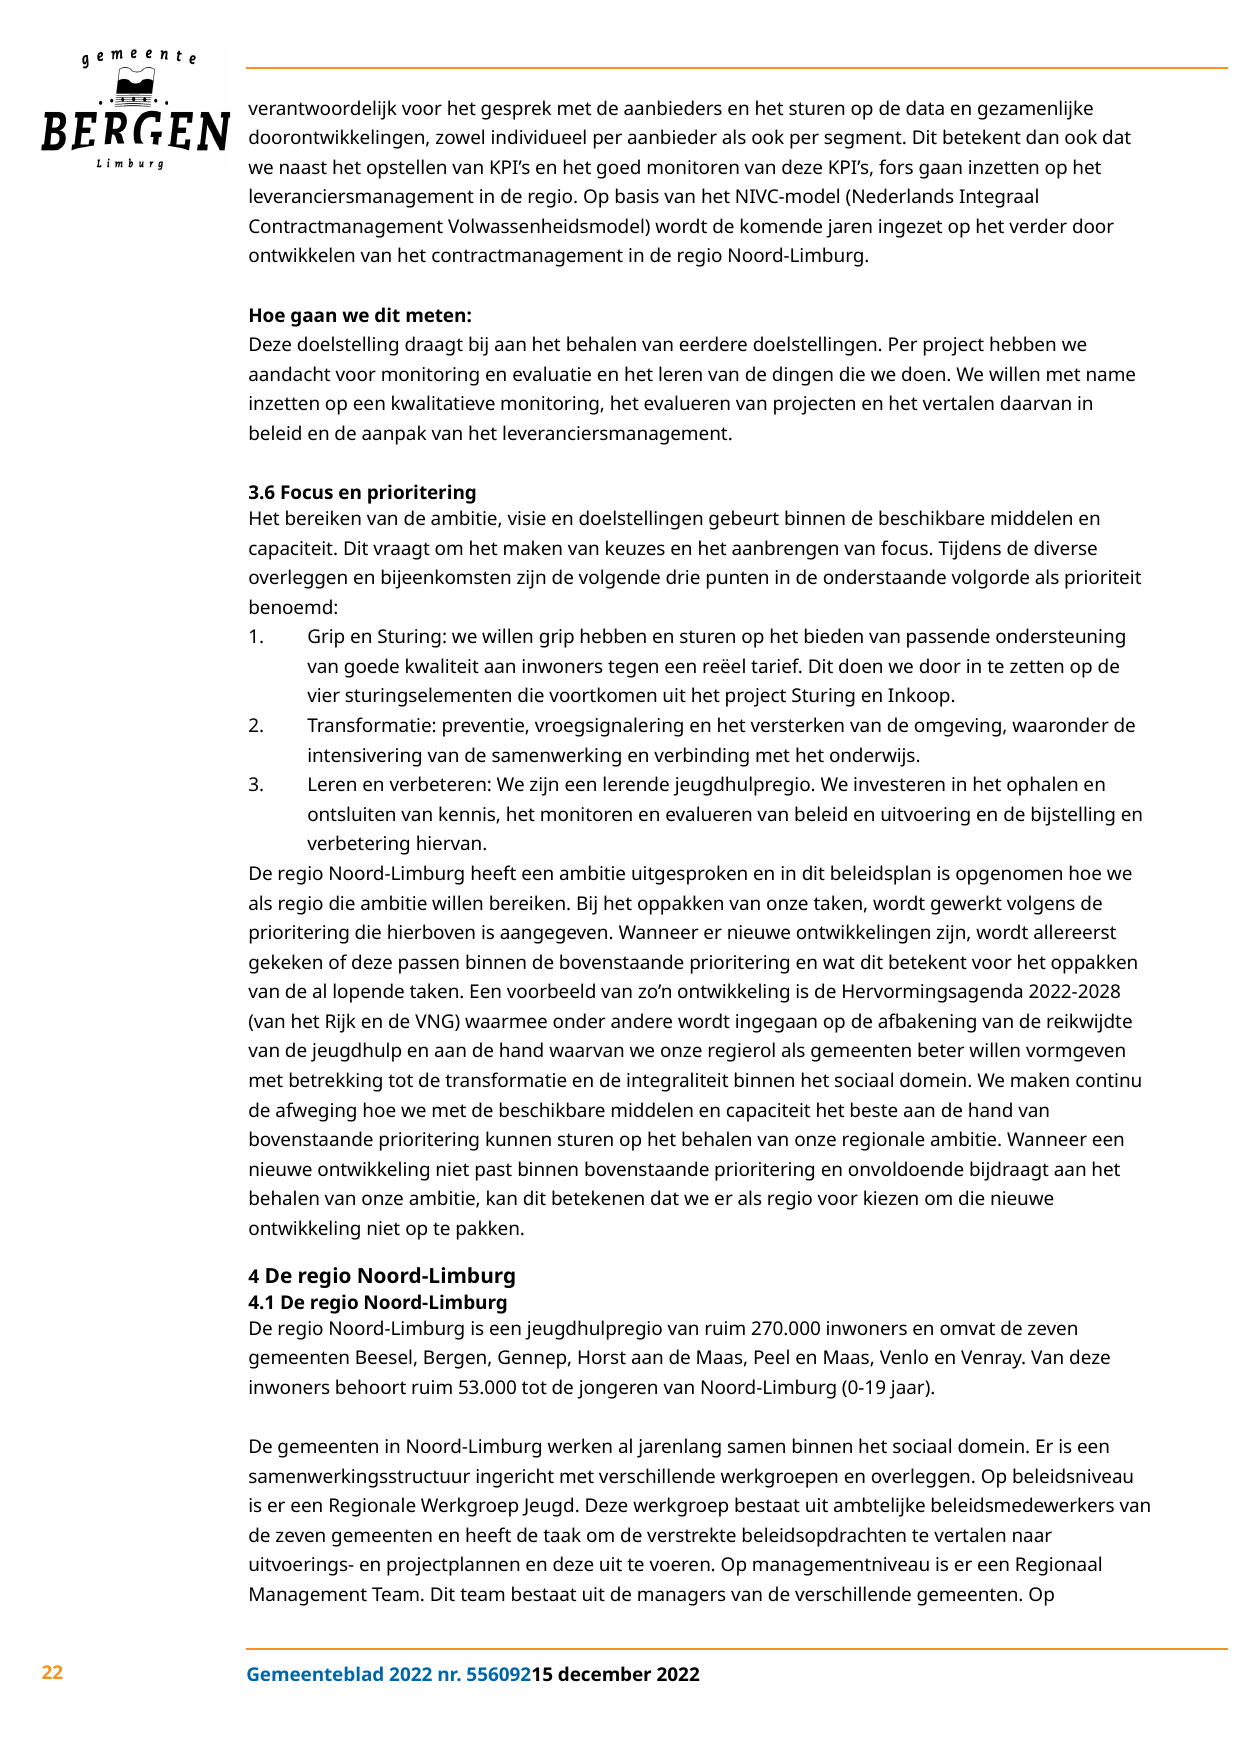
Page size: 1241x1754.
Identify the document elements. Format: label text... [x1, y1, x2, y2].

list Grip en Sturing: we willen grip hebben en sturen op het bieden van passende ondersteuning van goede kwaliteit aan inwoners tegen een reëel tarief. Dit doen we door in te zetten op de vier sturingselementen die voortkomen uit het project Sturing en Inkoop. [248, 623, 1152, 708]
text De regio Noord-Limburg heeft een ambitie uitgesproken en in dit beleidsplan is opgenomen hoe we als regio die ambitie willen bereiken. Bij het oppakken van onze taken, wordt gewerkt volgens de prioritering die hierboven is aangegeven. Wanneer er nieuwe ontwikkelingen zijn, wordt allereerst gekeken of deze passen binnen de bovenstaande prioritering en wat dit betekent voor het oppakken van de al lopende taken. Een voorbeeld van zo’n ontwikkeling is de Hervormingsagenda 2022-2028 (van het Rijk en de VNG) waarmee onder andere wordt ingegaan op de afbakening van de reikwijdte van de jeugdhulp en aan de hand waarvan we onze regierol als gemeenten beter willen vormgeven met betrekking tot de transformatie en de integraliteit binnen het sociaal domein. We maken continu de afweging hoe we met de beschikbare middelen en capaciteit het beste aan de hand van bovenstaande prioritering kunnen sturen op het behalen van onze regionale ambitie. Wanneer een nieuwe ontwikkeling niet past binnen bovenstaande prioritering en onvoldoende bijdraagt aan het behalen van onze ambitie, kan dit betekenen dat we er als regio voor kiezen om die nieuwe ontwikkeling niet op te pakken. [248, 860, 1152, 1241]
text Het bereiken van de ambitie, visie en doelstellingen gebeurt binnen de beschikbare middelen en capaciteit. Dit vraagt om het maken van keuzes en het aanbrengen van focus. Tijdens de diverse overleggen en bijeenkomsten zijn de volgende drie punten in de onderstaande volgorde als prioriteit benoemd: [248, 505, 1152, 619]
text 3.6 Focus en prioritering [248, 479, 1152, 505]
text De regio Noord-Limburg is een jeugdhulpregio van ruim 270.000 inwoners en omvat de zeven gemeenten Beesel, Bergen, Gennep, Horst aan de Maas, Peel en Maas, Venlo en Venray. Van deze inwoners behoort ruim 53.000 tot de jongeren van Noord-Limburg (0-19 jaar). [248, 1315, 1152, 1400]
text De gemeenten in Noord-Limburg werken al jarenlang samen binnen het sociaal domein. Er is een samenwerkingsstructuur ingericht met verschillende werkgroepen en overleggen. Op beleidsniveau is er een Regionale Werkgroep Jeugd. Deze werkgroep bestaat uit ambtelijke beleidsmedewerkers van de zeven gemeenten en heeft de taak om de verstrekte beleidsopdrachten te vertalen naar uitvoerings- en projectplannen en deze uit te voeren. Op managementniveau is er een Regionaal Management Team. Dit team bestaat uit de managers van de verschillende gemeenten. Op [248, 1433, 1152, 1607]
picture [41, 47, 231, 172]
list Leren en verbeteren: We zijn een lerende jeugdhulpregio. We investeren in het ophalen en ontsluiten van kennis, het monitoren en evalueren van beleid en uitvoering en de bijstelling en verbetering hiervan. [248, 771, 1152, 856]
text Deze doelstelling draagt bij aan het behalen van eerdere doelstellingen. Per project hebben we aandacht voor monitoring en evaluatie en het leren van de dingen die we doen. We willen met name inzetten op een kwalitatieve monitoring, het evalueren van projecten en het vertalen daarvan in beleid en de aanpak van het leveranciersmanagement. [248, 331, 1152, 446]
text verantwoordelijk voor het gesprek met de aanbieders en het sturen op de data en gezamenlijke doorontwikkelingen, zowel individueel per aanbieder als ook per segment. Dit betekent dan ook dat we naast het opstellen van KPI’s en het goed monitoren van deze KPI’s, fors gaan inzetten op het leveranciersmanagement in de regio. Op basis van het NIVC-model (Nederlands Integraal Contractmanagement Volwassenheidsmodel) wordt de komende jaren ingezet op het verder door ontwikkelen van het contractmanagement in de regio Noord-Limburg. [248, 95, 1152, 268]
text 4.1 De regio Noord-Limburg [248, 1289, 1152, 1315]
text 4 De regio Noord-Limburg [248, 1261, 1152, 1289]
list Transformatie: preventie, vroegsignalering en het versterken van de omgeving, waaronder de intensivering van de samenwerking en verbinding met het onderwijs. [248, 712, 1152, 767]
text Hoe gaan we dit meten: [248, 302, 1152, 328]
